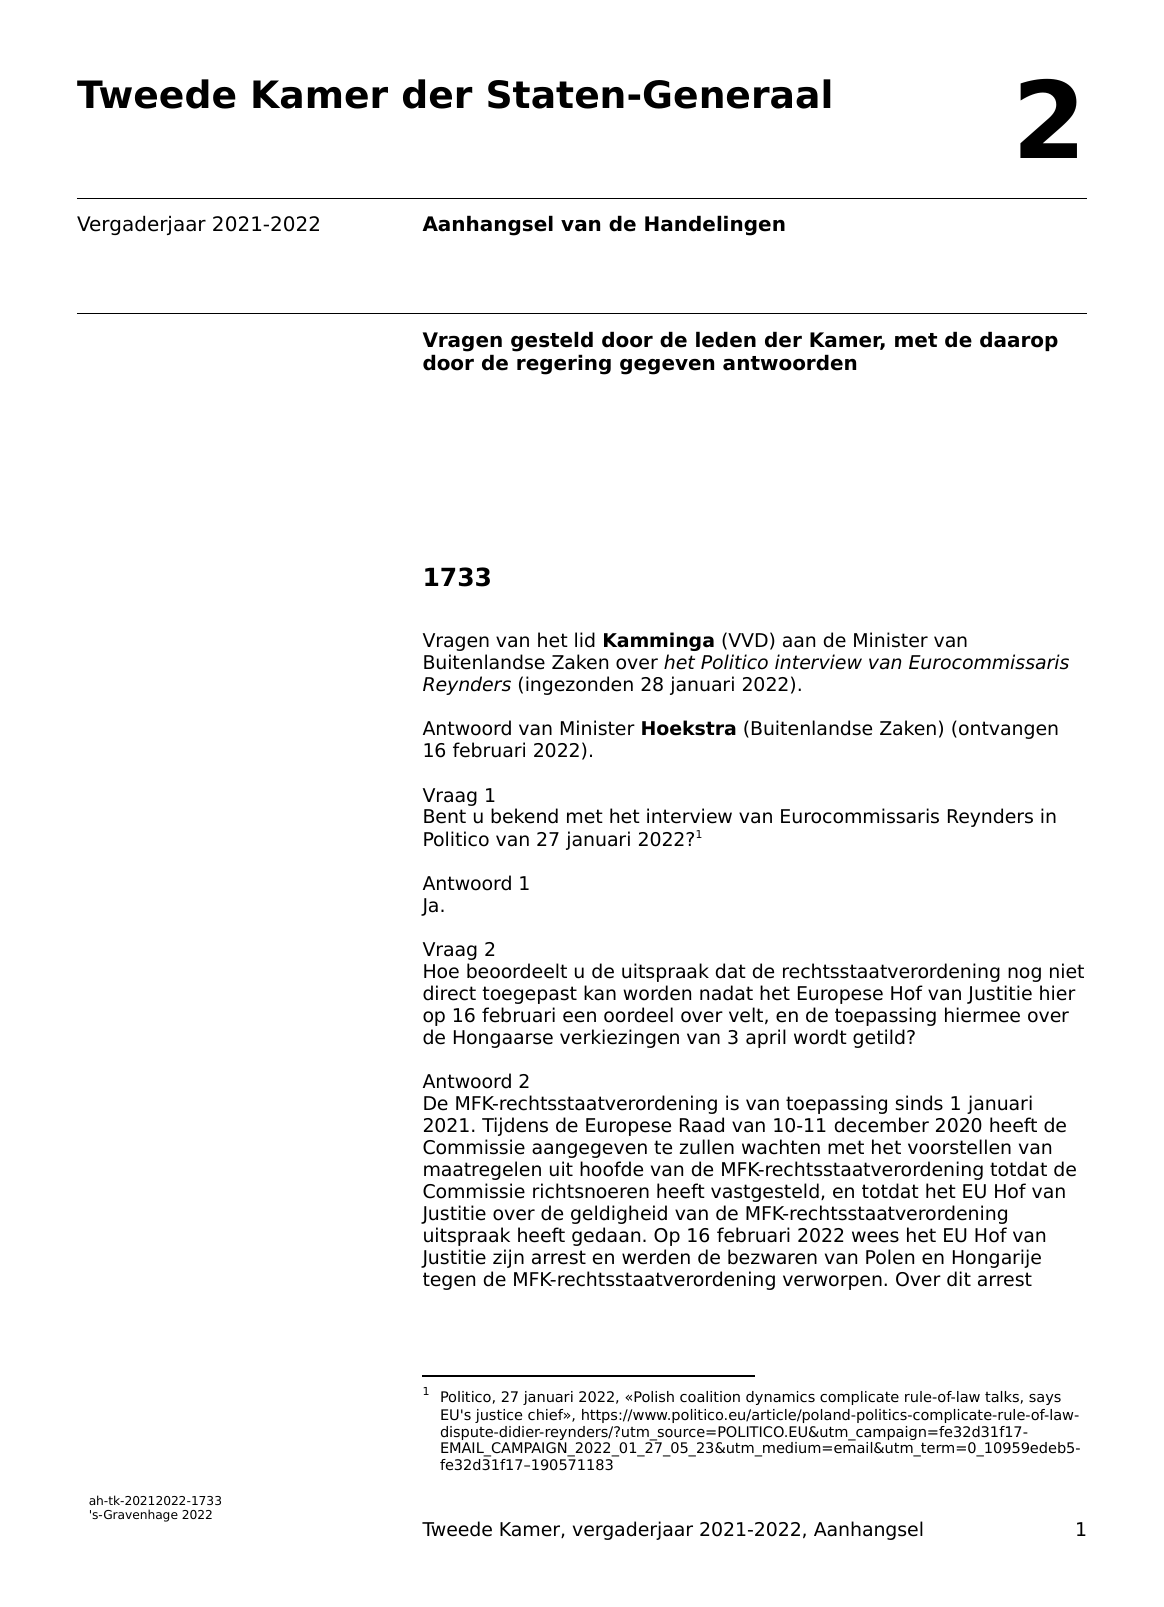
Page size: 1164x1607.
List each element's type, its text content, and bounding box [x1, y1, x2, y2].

text De MFK-rechtsstaatverordening is van toepassing sinds 1 januari 2021. Tijdens de Europese Raad van 10-11 december 2020 heeft de Commissie aangegeven te zullen wachten met het voorstellen van maatregelen uit hoofde van de MFK-rechtsstaatverordening totdat de Commissie richtsnoeren heeft vastgesteld, en totdat het EU Hof van Justitie over de geldigheid van de MFK-rechtsstaatverordening uitspraak heeft gedaan. Op 16 februari 2022 wees het EU Hof van Justitie zijn arrest en werden de bezwaren van Polen en Hongarije tegen de MFK-rechtsstaatverordening verworpen. Over dit arrest [422, 1093, 1087, 1291]
text Antwoord van Minister Hoekstra (Buitenlandse Zaken) (ontvangen 16 februari 2022). [422, 718, 1087, 762]
text Vragen van het lid Kamminga (VVD) aan de Minister van Buitenlandse Zaken over het Politico interview van Eurocommissaris Reynders (ingezonden 28 januari 2022). [422, 630, 1087, 696]
text Politico, 27 januari 2022, «Polish coalition dynamics complicate rule-of-law talks, says EU's justice chief», https://www.politico.eu/article/poland-politics-complicate-rule-of-law-dispute-didier-reynders/?utm_source=POLITICO.EU&utm_campaign=fe32d31f17-EMAIL_CAMPAIGN_2022_01_27_05_23&utm_medium=email&utm_term=0_10959edeb5-fe32d31f17–190571183 [422, 1385, 1087, 1474]
table_cell Vragen gesteld door de leden der Kamer, met de daarop door de regering gegeven antwoorden [422, 314, 1087, 375]
table_header 2 [886, 59, 1087, 198]
table_cell Aanhangsel van de Handelingen [422, 199, 1087, 313]
table_cell [77, 314, 422, 375]
text Vraag 2 [422, 939, 1087, 961]
text Antwoord 1 [422, 873, 1087, 894]
text 's-Gravenhage 2022 [88, 1508, 323, 1522]
text Ja. [422, 894, 1087, 917]
text Bent u bekend met het interview van Eurocommissaris Reynders in Politico van 27 januari 2022? [422, 806, 1087, 850]
text Hoe beoordeelt u de uitspraak dat de rechtsstaatverordening nog niet direct toegepast kan worden nadat het Europese Hof van Justitie hier op 16 februari een oordeel over velt, en de toepassing hiermee over de Hongaarse verkiezingen van 3 april wordt getild? [422, 961, 1087, 1049]
table_header Tweede Kamer der Staten-Generaal [77, 59, 886, 198]
text Antwoord 2 [422, 1071, 1087, 1093]
table_cell Vergaderjaar 2021-2022 [77, 199, 422, 313]
text Vraag 1 [422, 784, 1087, 806]
text 1733 [422, 563, 1087, 592]
text ah-tk-20212022-1733 [88, 1494, 323, 1508]
